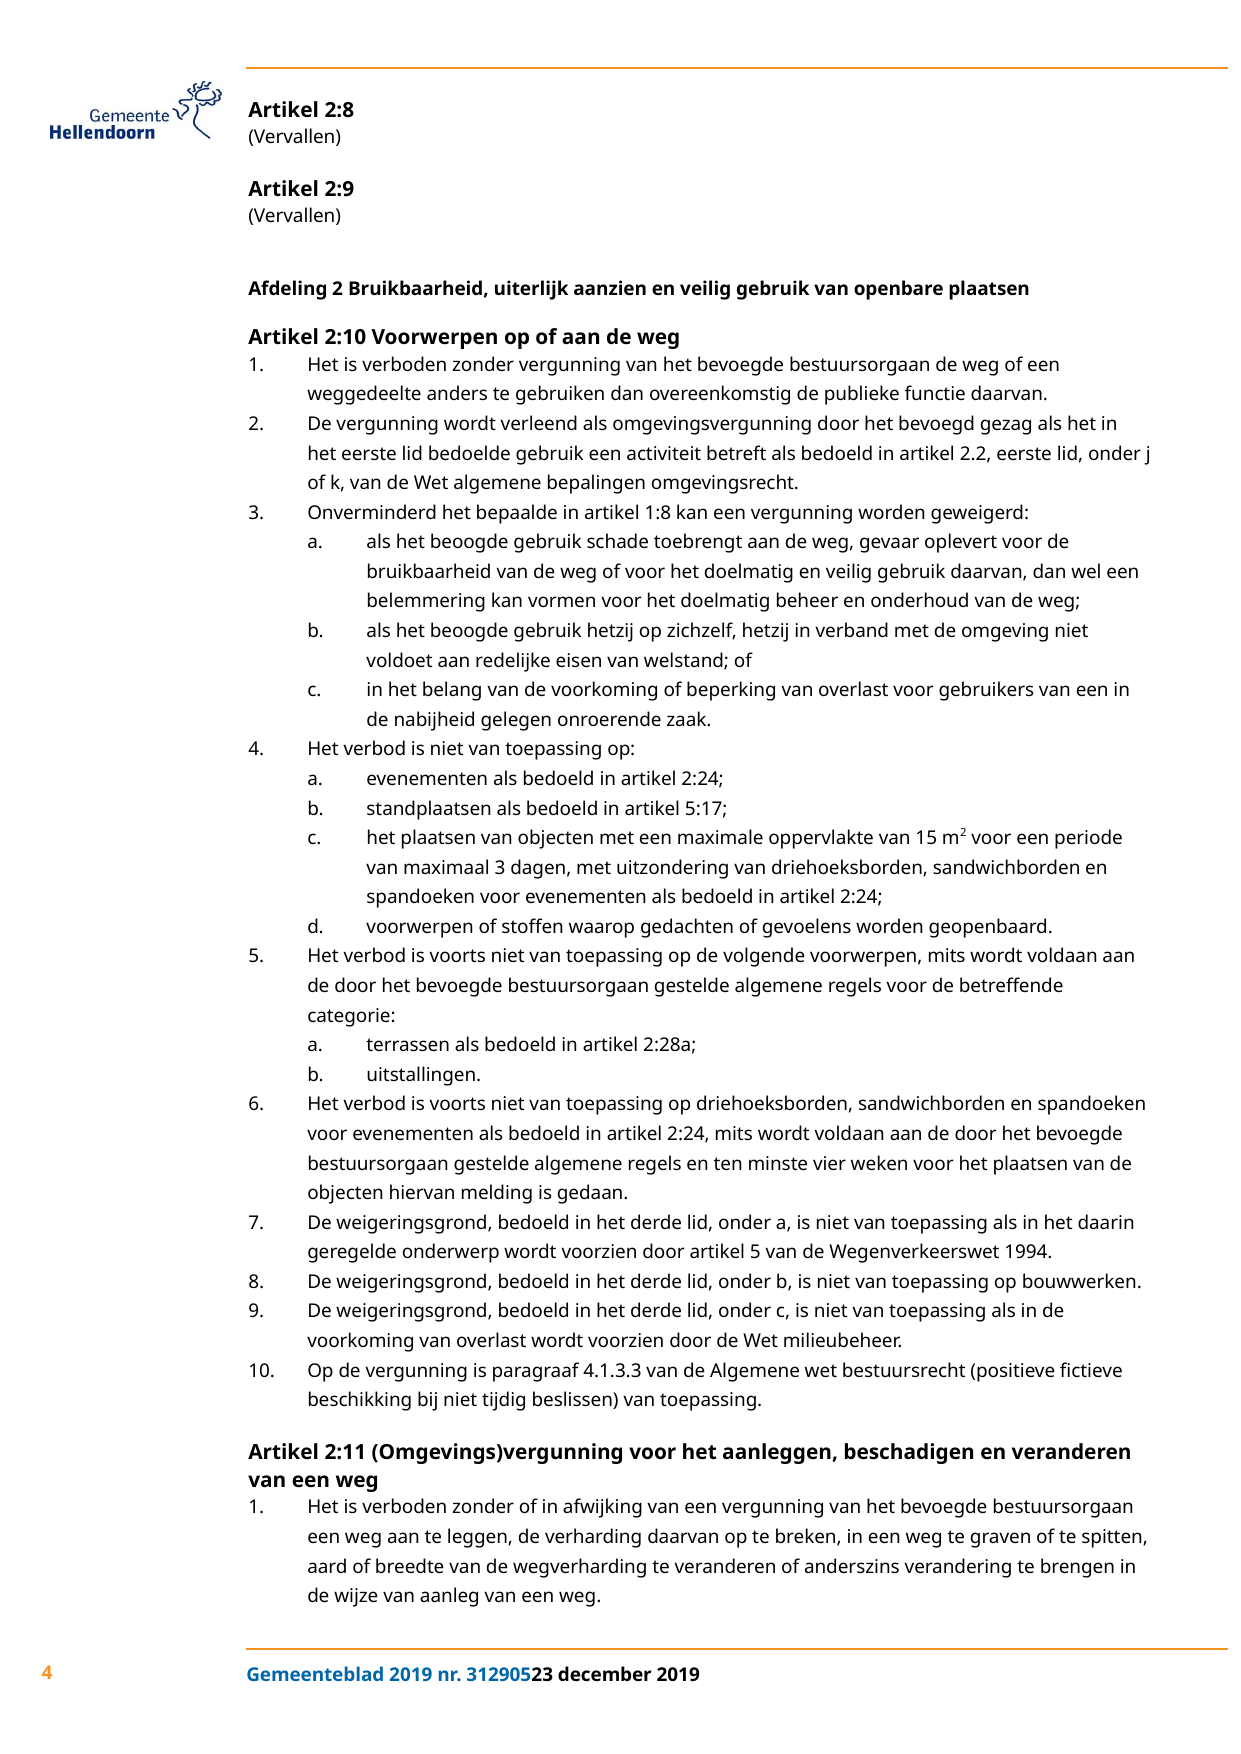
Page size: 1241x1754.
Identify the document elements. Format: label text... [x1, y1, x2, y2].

list terrassen als bedoeld in artikel 2:28a; [307, 1031, 1152, 1057]
list voorwerpen of stoffen waarop gedachten of gevoelens worden geopenbaard. [307, 913, 1152, 939]
text Artikel 2:9 [248, 174, 1152, 202]
text Afdeling 2 Bruikbaarheid, uiterlijk aanzien en veilig gebruik van openbare plaatsen [248, 273, 1152, 302]
list De weigeringsgrond, bedoeld in het derde lid, onder a, is niet van toepassing als in het daarin geregelde onderwerp wordt voorzien door artikel 5 van de Wegenverkeerswet 1994. [248, 1209, 1152, 1264]
list De vergunning wordt verleend als omgevingsvergunning door het bevoegd gezag als het in het eerste lid bedoelde gebruik een activiteit betreft als bedoeld in artikel 2.2, eerste lid, onder j of k, van de Wet algemene bepalingen omgevingsrecht. [248, 410, 1152, 495]
list Onverminderd het bepaalde in artikel 1:8 kan een vergunning worden geweigerd: [248, 499, 1152, 524]
list standplaatsen als bedoeld in artikel 5:17; [307, 795, 1152, 820]
list Het verbod is niet van toepassing op: [248, 736, 1152, 761]
list Op de vergunning is paragraaf 4.1.3.3 van de Algemene wet bestuursrecht (positieve fictieve beschikking bij niet tijdig beslissen) van toepassing. [248, 1357, 1152, 1412]
list De weigeringsgrond, bedoeld in het derde lid, onder c, is niet van toepassing als in de voorkoming van overlast wordt voorzien door de Wet milieubeheer. [248, 1298, 1152, 1353]
list uitstallingen. [307, 1061, 1152, 1087]
picture [41, 47, 231, 172]
list evenementen als bedoeld in artikel 2:24; [307, 765, 1152, 791]
list als het beoogde gebruik hetzij op zichzelf, hetzij in verband met de omgeving niet voldoet aan redelijke eisen van welstand; of [307, 617, 1152, 672]
list in het belang van de voorkoming of beperking van overlast voor gebruikers van een in de nabijheid gelegen onroerende zaak. [307, 676, 1152, 732]
list Het is verboden zonder of in afwijking van een vergunning van het bevoegde bestuursorgaan een weg aan te leggen, de verharding daarvan op te breken, in een weg te graven of te spitten, aard of breedte van de wegverharding te veranderen of anderszins verandering te brengen in de wijze van aanleg van een weg. [248, 1494, 1152, 1608]
list Het verbod is voorts niet van toepassing op de volgende voorwerpen, mits wordt voldaan aan de door het bevoegde bestuursorgaan gestelde algemene regels voor de betreffende categorie: [248, 943, 1152, 1027]
text Artikel 2:11 (Omgevings)vergunning voor het aanleggen, beschadigen en veranderen van een weg [248, 1437, 1152, 1494]
list Het is verboden zonder vergunning van het bevoegde bestuursorgaan de weg of een weggedeelte anders te gebruiken dan overeenkomstig de publieke functie daarvan. [248, 351, 1152, 406]
text Artikel 2:8 [248, 95, 1152, 123]
list als het beoogde gebruik schade toebrengt aan de weg, gevaar oplevert voor de bruikbaarheid van de weg of voor het doelmatig en veilig gebruik daarvan, dan wel een belemmering kan vormen voor het doelmatig beheer en onderhoud van de weg; [307, 528, 1152, 613]
list het plaatsen van objecten met een maximale oppervlakte van 15 m2 voor een periode van maximaal 3 dagen, met uitzondering van driehoeksborden, sandwichborden en spandoeken voor evenementen als bedoeld in artikel 2:24; [307, 824, 1152, 909]
list De weigeringsgrond, bedoeld in het derde lid, onder b, is niet van toepassing op bouwwerken. [248, 1268, 1152, 1294]
text Artikel 2:10 Voorwerpen op of aan de weg [248, 322, 1152, 351]
text (Vervallen) [248, 123, 1152, 149]
list Het verbod is voorts niet van toepassing op driehoeksborden, sandwichborden en spandoeken voor evenementen als bedoeld in artikel 2:24, mits wordt voldaan aan de door het bevoegde bestuursorgaan gestelde algemene regels en ten minste vier weken voor het plaatsen van de objecten hiervan melding is gedaan. [248, 1091, 1152, 1205]
text (Vervallen) [248, 202, 1152, 228]
